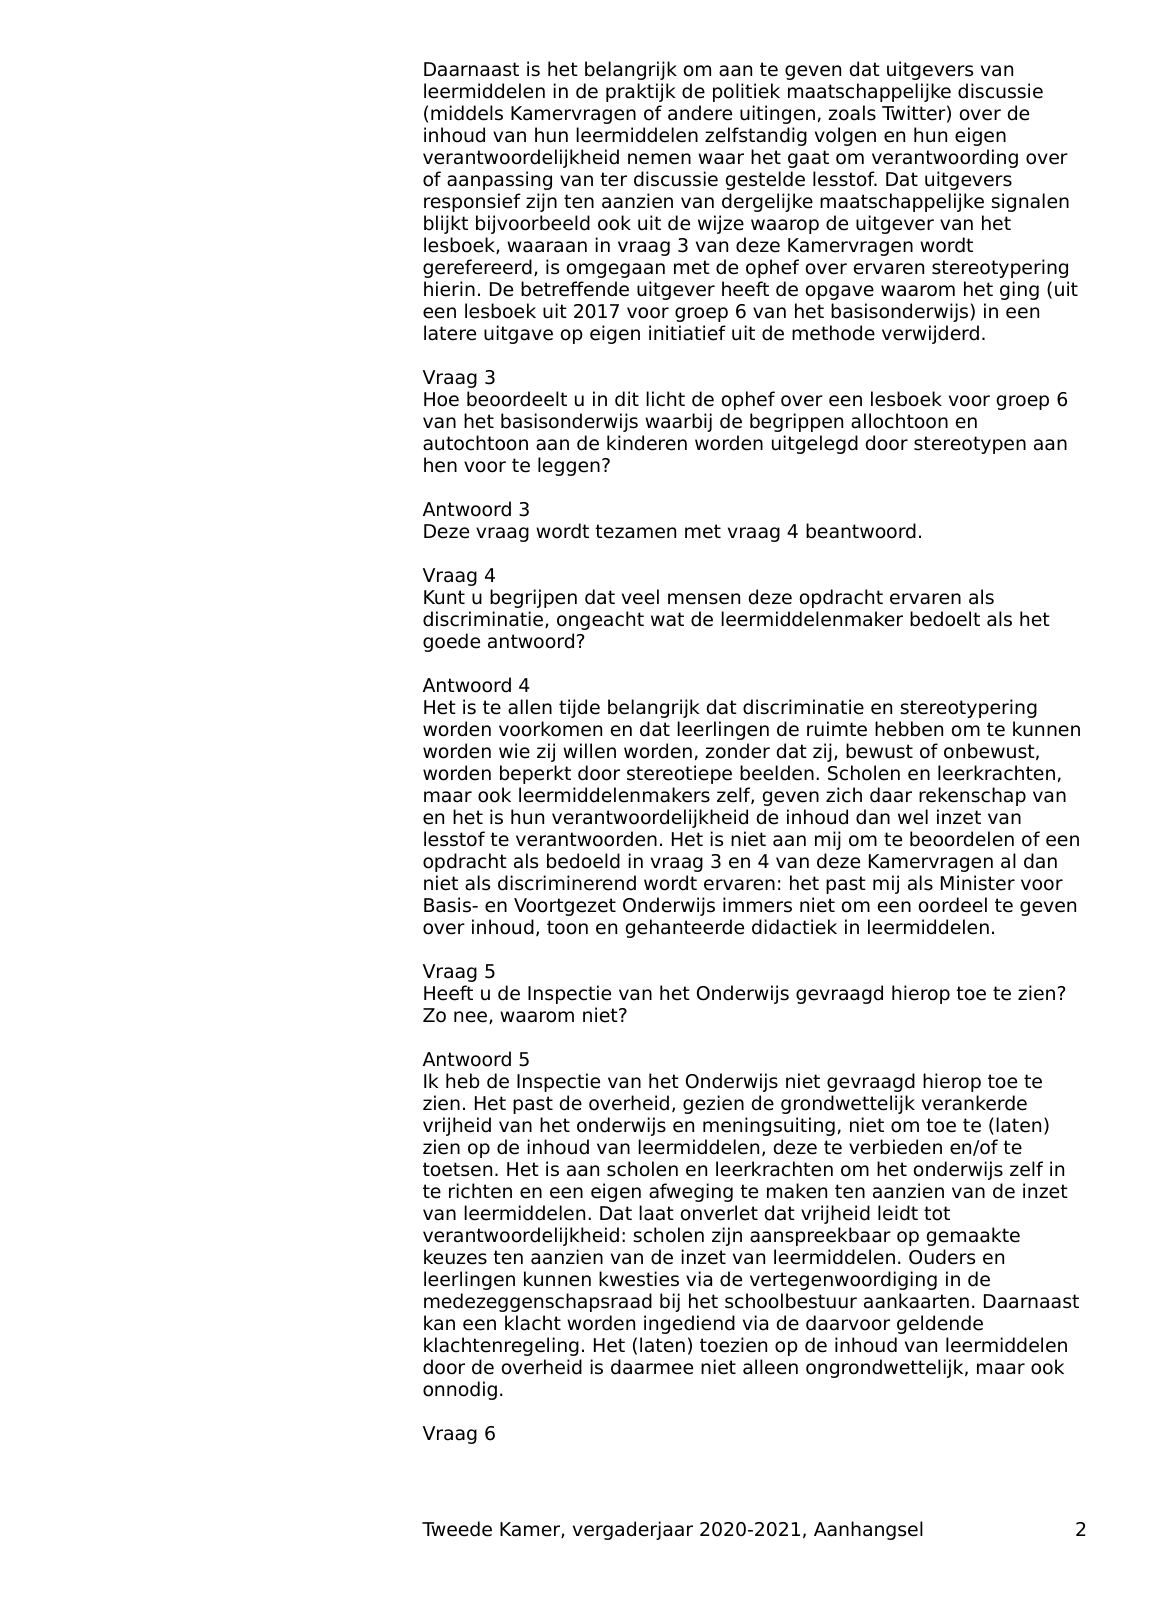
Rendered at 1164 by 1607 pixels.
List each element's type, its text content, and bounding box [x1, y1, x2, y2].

text Ik heb de Inspectie van het Onderwijs niet gevraagd hierop toe te zien. Het past de overheid, gezien de grondwettelijk verankerde vrijheid van het onderwijs en meningsuiting, niet om toe te (laten) zien op de inhoud van leermiddelen, deze te verbieden en/of te toetsen. Het is aan scholen en leerkrachten om het onderwijs zelf in te richten en een eigen afweging te maken ten aanzien van de inzet van leermiddelen. Dat laat onverlet dat vrijheid leidt tot verantwoordelijkheid: scholen zijn aanspreekbaar op gemaakte keuzes ten aanzien van de inzet van leermiddelen. Ouders en leerlingen kunnen kwesties via de vertegenwoordiging in de medezeggenschapsraad bij het schoolbestuur aankaarten. Daarnaast kan een klacht worden ingediend via de daarvoor geldende klachtenregeling. Het (laten) toezien op de inhoud van leermiddelen door de overheid is daarmee niet alleen ongrondwettelijk, maar ook onnodig. [422, 1071, 1087, 1401]
text Vraag 3 [422, 367, 1087, 389]
text Het is te allen tijde belangrijk dat discriminatie en stereotypering worden voorkomen en dat leerlingen de ruimte hebben om te kunnen worden wie zij willen worden, zonder dat zij, bewust of onbewust, worden beperkt door stereotiepe beelden. Scholen en leerkrachten, maar ook leermiddelenmakers zelf, geven zich daar rekenschap van en het is hun verantwoordelijkheid de inhoud dan wel inzet van lesstof te verantwoorden. Het is niet aan mij om te beoordelen of een opdracht als bedoeld in vraag 3 en 4 van deze Kamervragen al dan niet als discriminerend wordt ervaren: het past mij als Minister voor Basis- en Voortgezet Onderwijs immers niet om een oordeel te geven over inhoud, toon en gehanteerde didactiek in leermiddelen. [422, 697, 1087, 939]
text Deze vraag wordt tezamen met vraag 4 beantwoord. [422, 521, 1087, 543]
text Vraag 5 [422, 961, 1087, 983]
text Antwoord 5 [422, 1049, 1087, 1071]
text Antwoord 3 [422, 499, 1087, 521]
text Vraag 6 [422, 1423, 1087, 1445]
text Antwoord 4 [422, 675, 1087, 697]
text Kunt u begrijpen dat veel mensen deze opdracht ervaren als discriminatie, ongeacht wat de leermiddelenmaker bedoelt als het goede antwoord? [422, 587, 1087, 653]
text Heeft u de Inspectie van het Onderwijs gevraagd hierop toe te zien? Zo nee, waarom niet? [422, 983, 1087, 1027]
text Vraag 4 [422, 565, 1087, 587]
text Hoe beoordeelt u in dit licht de ophef over een lesboek voor groep 6 van het basisonderwijs waarbij de begrippen allochtoon en autochtoon aan de kinderen worden uitgelegd door stereotypen aan hen voor te leggen? [422, 389, 1087, 477]
text Daarnaast is het belangrijk om aan te geven dat uitgevers van leermiddelen in de praktijk de politiek maatschappelijke discussie (middels Kamervragen of andere uitingen, zoals Twitter) over de inhoud van hun leermiddelen zelfstandig volgen en hun eigen verantwoordelijkheid nemen waar het gaat om verantwoording over of aanpassing van ter discussie gestelde lesstof. Dat uitgevers responsief zijn ten aanzien van dergelijke maatschappelijke signalen blijkt bijvoorbeeld ook uit de wijze waarop de uitgever van het lesboek, waaraan in vraag 3 van deze Kamervragen wordt gerefereerd, is omgegaan met de ophef over ervaren stereotypering hierin. De betreffende uitgever heeft de opgave waarom het ging (uit een lesboek uit 2017 voor groep 6 van het basisonderwijs) in een latere uitgave op eigen initiatief uit de methode verwijderd. [422, 59, 1087, 345]
